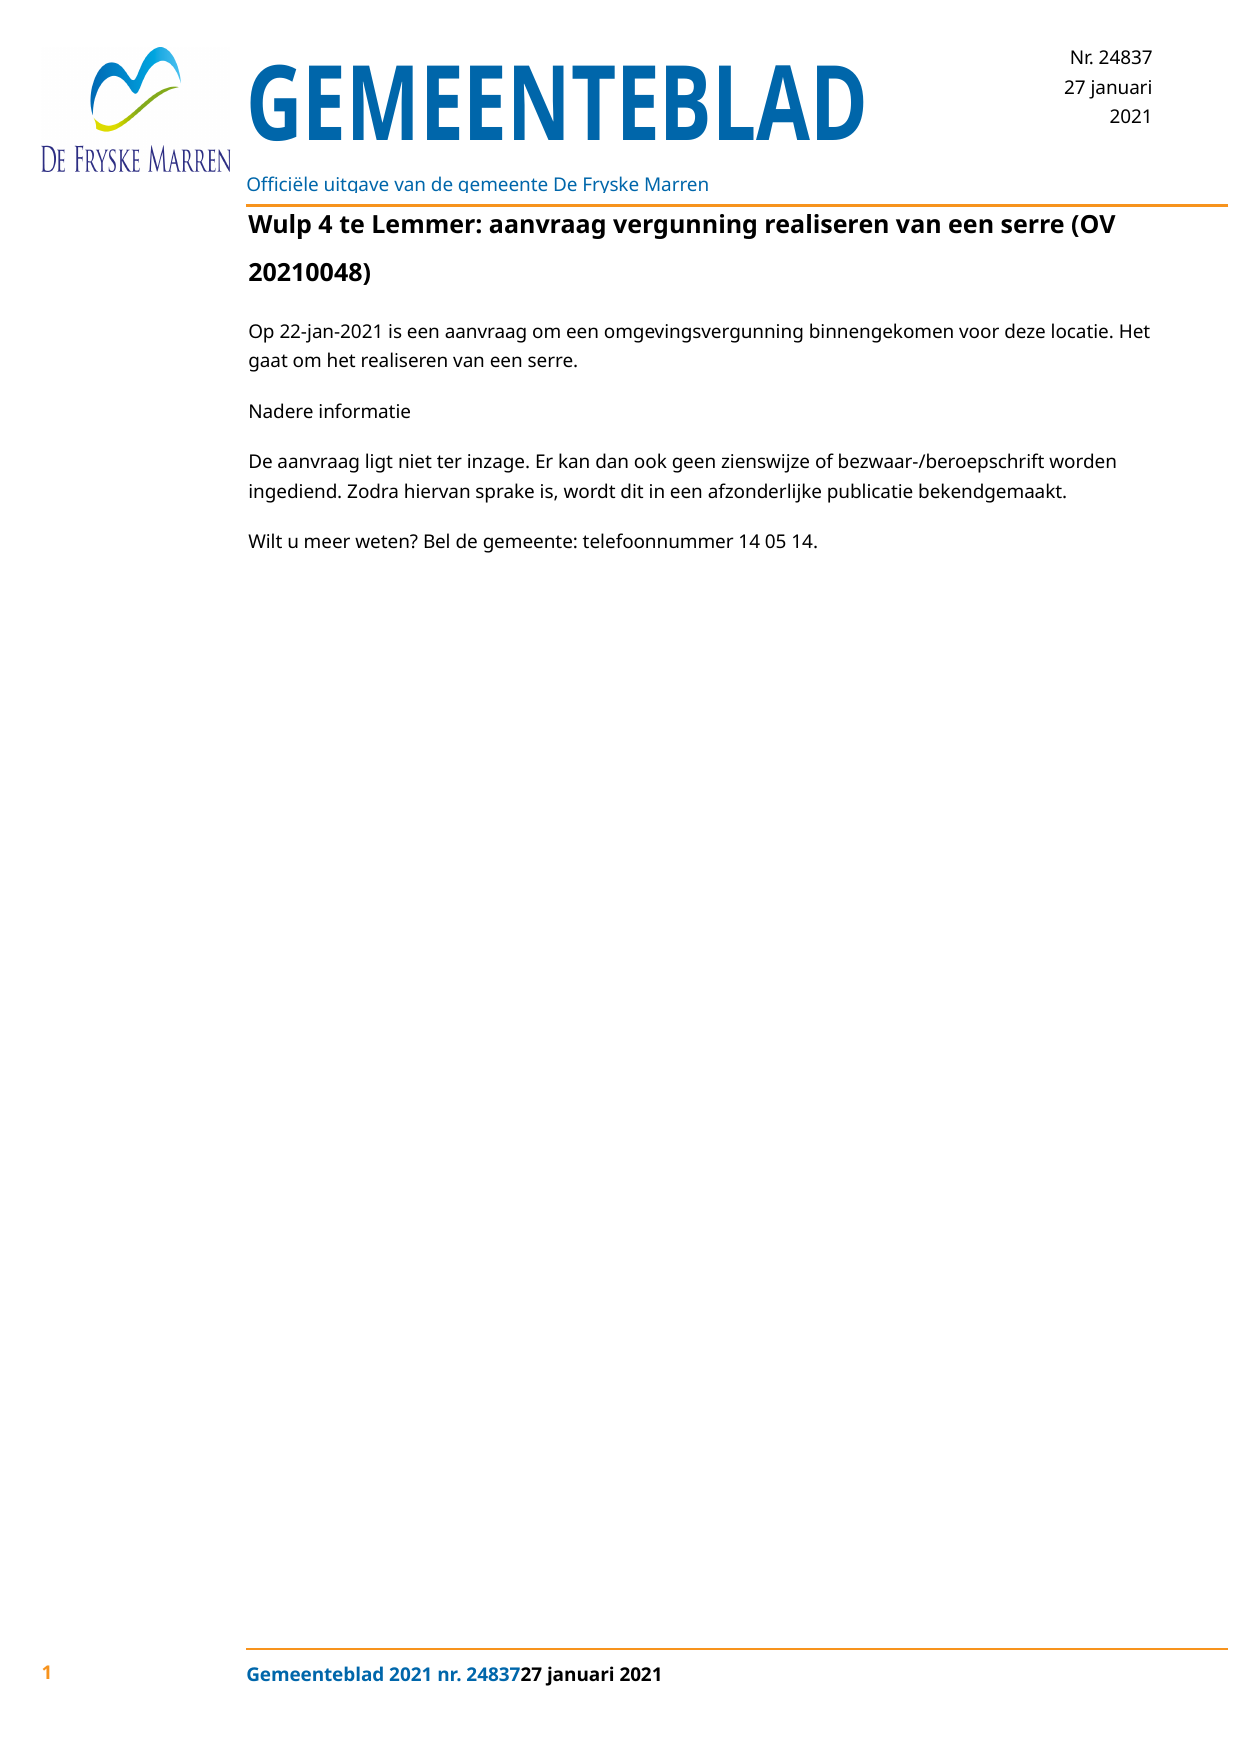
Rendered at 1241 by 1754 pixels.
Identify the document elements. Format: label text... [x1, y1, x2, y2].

text Wilt u meer weten? Bel de gemeente: telefoonnummer 14 05 14. [248, 528, 1152, 554]
text Op 22-jan-2021 is een aanvraag om een omgevingsvergunning binnengekomen voor deze locatie. Het gaat om het realiseren van een serre. [248, 318, 1152, 373]
text De aanvraag ligt niet ter inzage. Er kan dan ook geen zienswijze of bezwaar-/beroepschrift worden ingediend. Zodra hiervan sprake is, wordt dit in een afzonderlijke publicatie bekendgemaakt. [248, 448, 1152, 504]
text Nadere informatie [248, 398, 1152, 424]
text Wulp 4 te Lemmer: aanvraag vergunning realiseren van een serre (OV 20210048) [248, 207, 1152, 288]
picture [41, 47, 231, 172]
